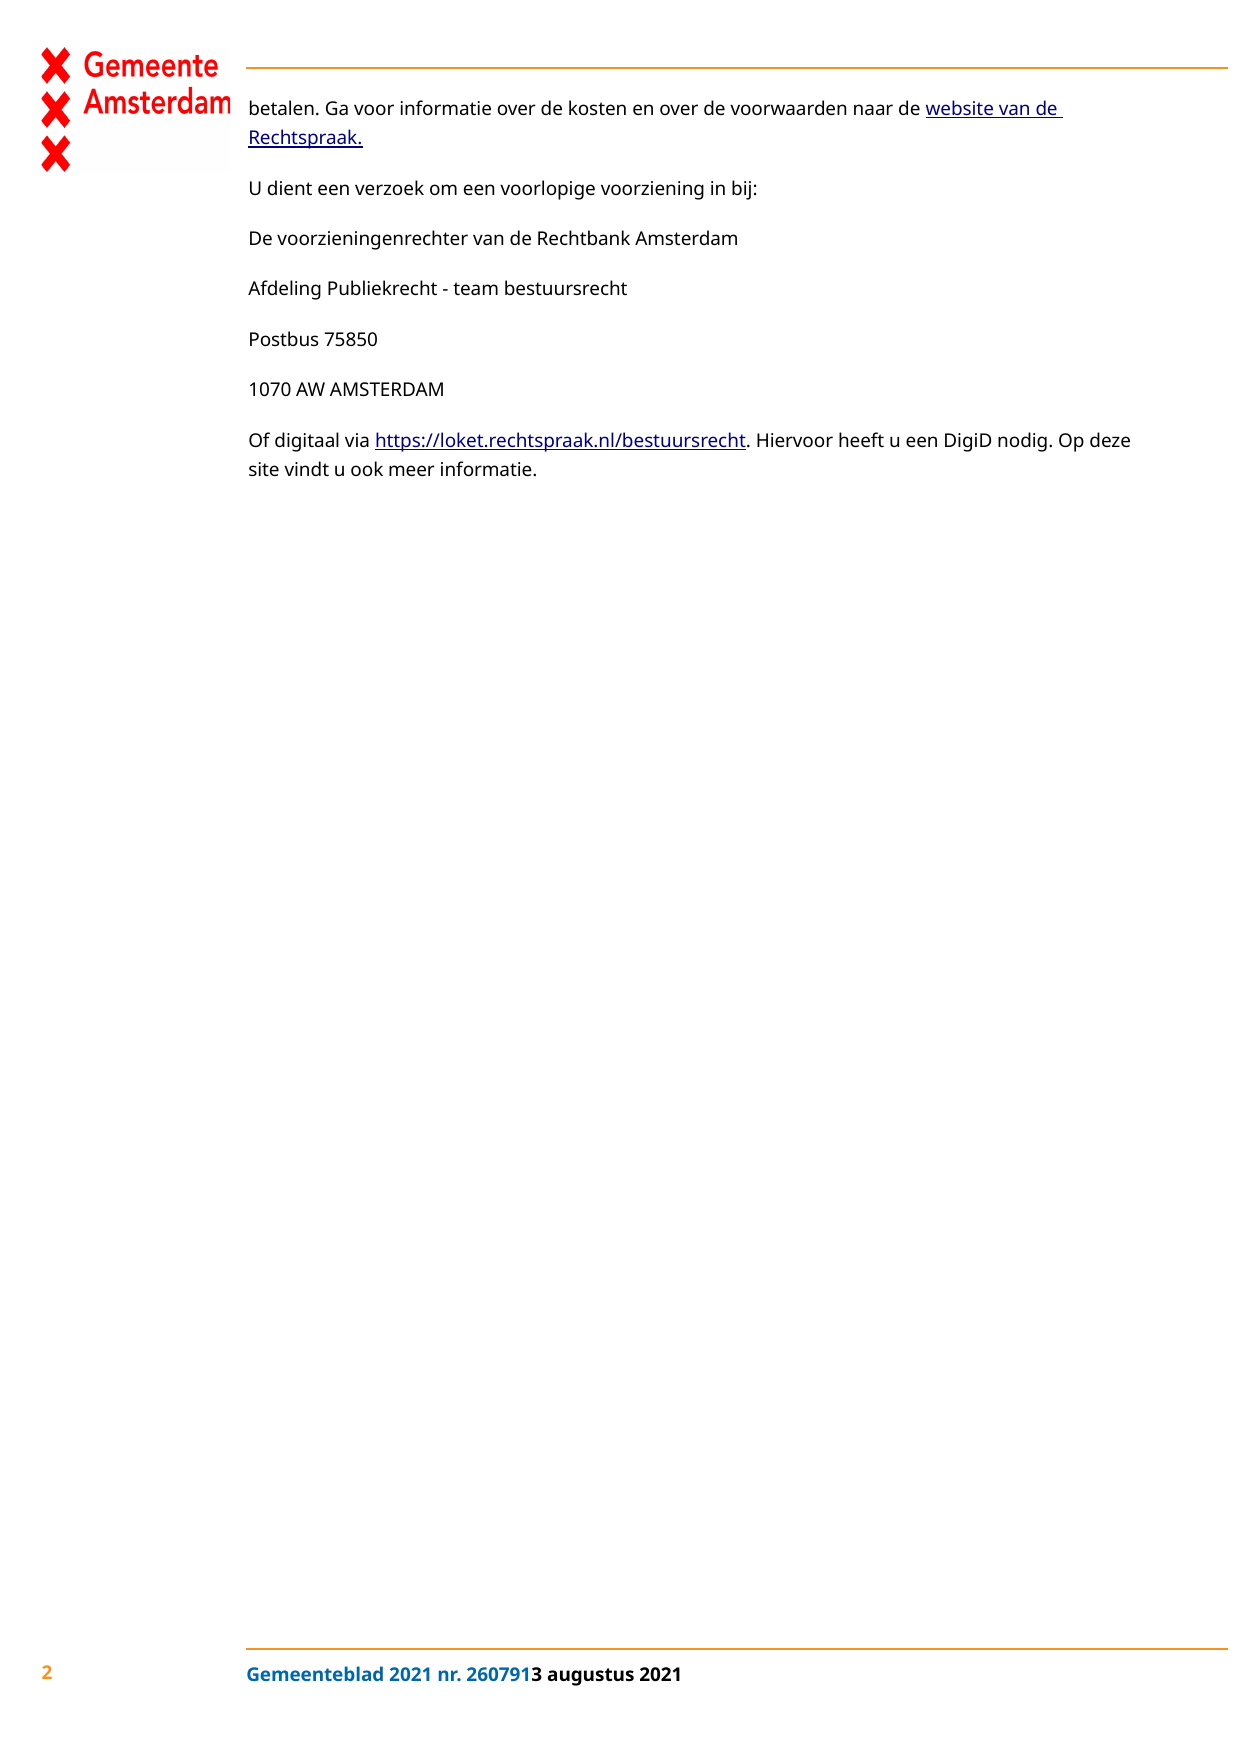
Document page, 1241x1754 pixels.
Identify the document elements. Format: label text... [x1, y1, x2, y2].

text betalen. Ga voor informatie over de kosten en over de voorwaarden naar de website van de Rechtspraak. [248, 95, 1152, 150]
text De voorzieningenrechter van de Rechtbank Amsterdam [248, 225, 1152, 251]
text Afdeling Publiekrecht - team bestuursrecht [248, 276, 1152, 301]
picture [41, 47, 231, 172]
text 1070 AW AMSTERDAM [248, 376, 1152, 402]
text Postbus 75850 [248, 326, 1152, 352]
text U dient een verzoek om een voorlopige voorziening in bij: [248, 175, 1152, 201]
text Of digitaal via https://loket.rechtspraak.nl/bestuursrecht. Hiervoor heeft u een DigiD nodig. Op deze site vindt u ook meer informatie. [248, 427, 1152, 482]
